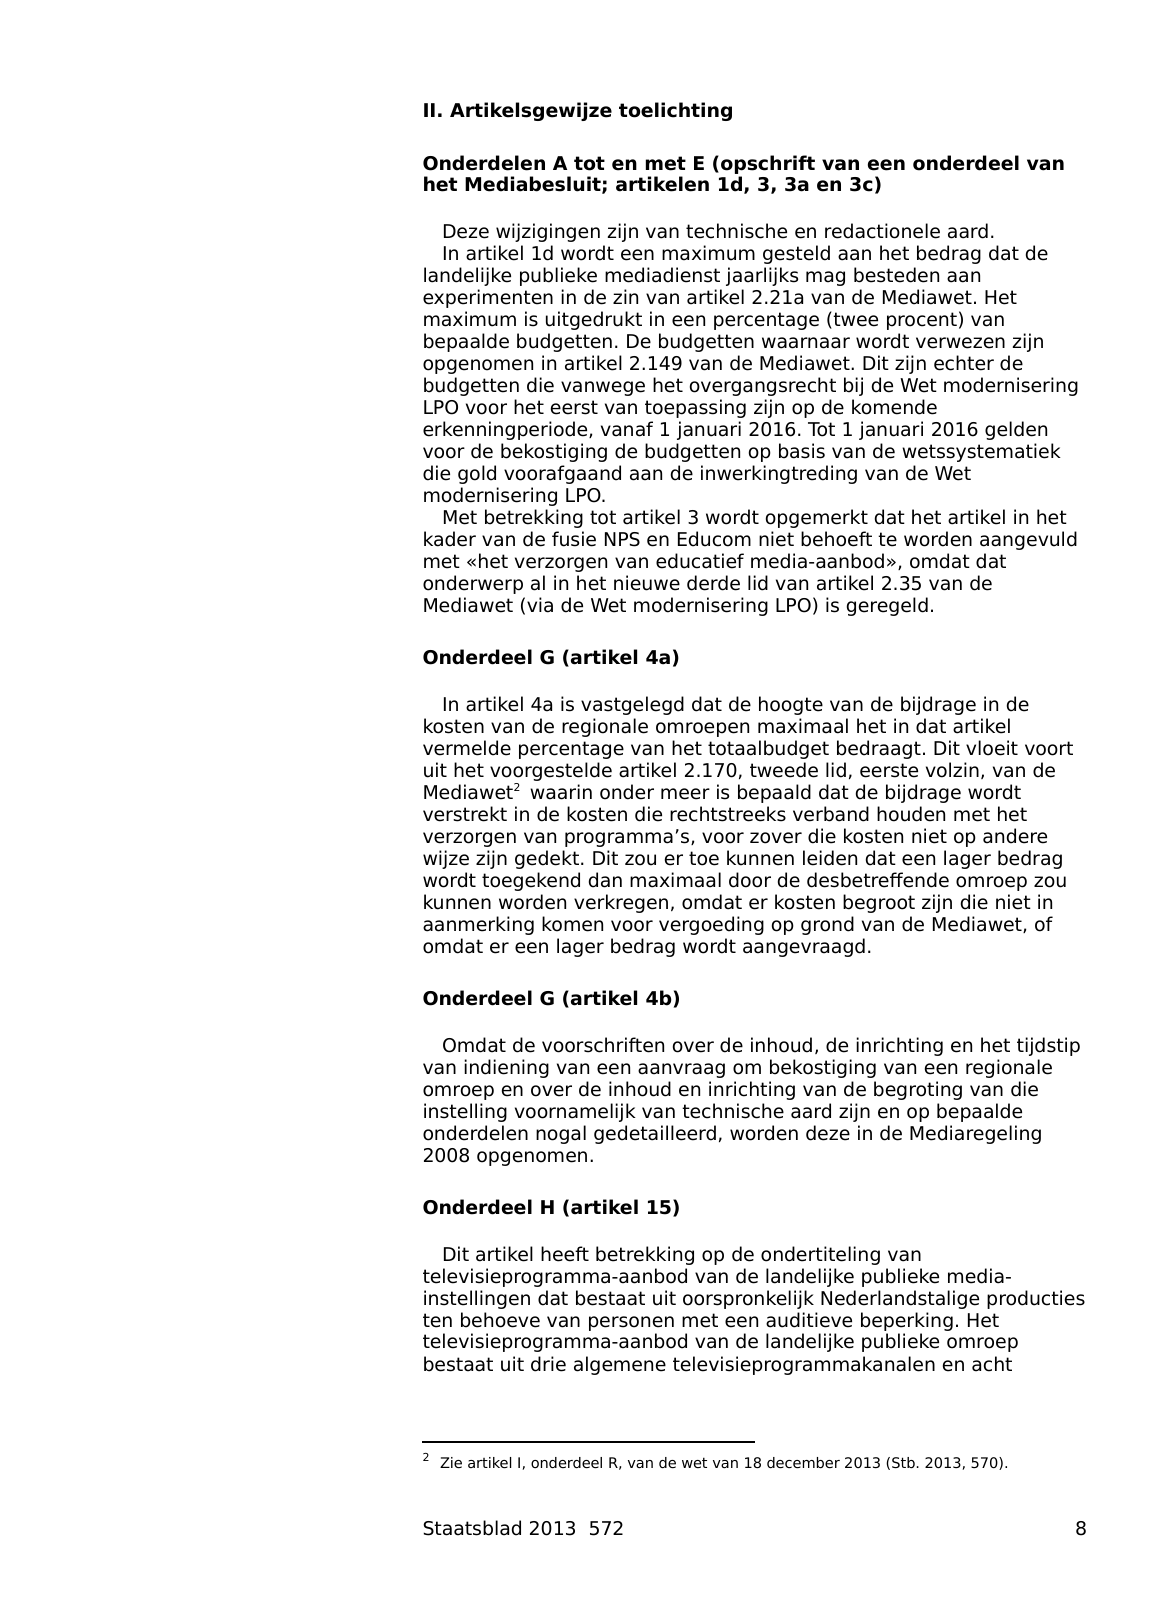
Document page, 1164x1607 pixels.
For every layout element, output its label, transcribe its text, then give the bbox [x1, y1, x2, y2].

text Dit artikel heeft betrekking op de ondertiteling van televisieprogramma-aanbod van de landelijke publieke media-instellingen dat bestaat uit oorspronkelijk Nederlandstalige producties ten behoeve van personen met een auditieve beperking. Het televisieprogramma-aanbod van de landelijke publieke omroep bestaat uit drie algemene televisieprogrammakanalen en acht [422, 1243, 1087, 1375]
text In artikel 1d wordt een maximum gesteld aan het bedrag dat de landelijke publieke mediadienst jaarlijks mag besteden aan experimenten in de zin van artikel 2.21a van de Mediawet. Het maximum is uitgedrukt in een percentage (twee procent) van bepaalde budgetten. De budgetten waarnaar wordt verwezen zijn opgenomen in artikel 2.149 van de Mediawet. Dit zijn echter de budgetten die vanwege het overgangsrecht bij de Wet modernisering LPO voor het eerst van toepassing zijn op de komende erkenningperiode, vanaf 1 januari 2016. Tot 1 januari 2016 gelden voor de bekostiging de budgetten op basis van de wetssystematiek die gold voorafgaand aan de inwerkingtreding van de Wet modernisering LPO. [422, 243, 1087, 507]
text Met betrekking tot artikel 3 wordt opgemerkt dat het artikel in het kader van de fusie NPS en Educom niet behoeft te worden aangevuld met «het verzorgen van educatief media-aanbod», omdat dat onderwerp al in het nieuwe derde lid van artikel 2.35 van de Mediawet (via de Wet modernisering LPO) is geregeld. [422, 507, 1087, 617]
subtitle Onderdeel G (artikel 4b) [422, 988, 1087, 1010]
subtitle Onderdeel H (artikel 15) [422, 1197, 1087, 1218]
text Zie artikel I, onderdeel R, van de wet van 18 december 2013 (Stb. 2013, 570). [422, 1451, 1087, 1473]
subtitle Onderdeel G (artikel 4a) [422, 647, 1087, 669]
text In artikel 4a is vastgelegd dat de hoogte van de bijdrage in de kosten van de regionale omroepen maximaal het in dat artikel vermelde percentage van het totaalbudget bedraagt. Dit vloeit voort uit het voorgestelde artikel 2.170, tweede lid, eerste volzin, van de Mediawet waarin onder meer is bepaald dat de bijdrage wordt verstrekt in de kosten die rechtstreeks verband houden met het verzorgen van programma’s, voor zover die kosten niet op andere wijze zijn gedekt. Dit zou er toe kunnen leiden dat een lager bedrag wordt toegekend dan maximaal door de desbetreffende omroep zou kunnen worden verkregen, omdat er kosten begroot zijn die niet in aanmerking komen voor vergoeding op grond van de Mediawet, of omdat er een lager bedrag wordt aangevraagd. [422, 694, 1087, 958]
text Omdat de voorschriften over de inhoud, de inrichting en het tijdstip van indiening van een aanvraag om bekostiging van een regionale omroep en over de inhoud en inrichting van de begroting van die instelling voornamelijk van technische aard zijn en op bepaalde onderdelen nogal gedetailleerd, worden deze in de Mediaregeling 2008 opgenomen. [422, 1035, 1087, 1167]
subtitle Onderdelen A tot en met E (opschrift van een onderdeel van het Mediabesluit; artikelen 1d, 3, 3a en 3c) [422, 152, 1087, 196]
text Deze wijzigingen zijn van technische en redactionele aard. [422, 221, 1087, 243]
subtitle II. Artikelsgewijze toelichting [422, 100, 1087, 122]
